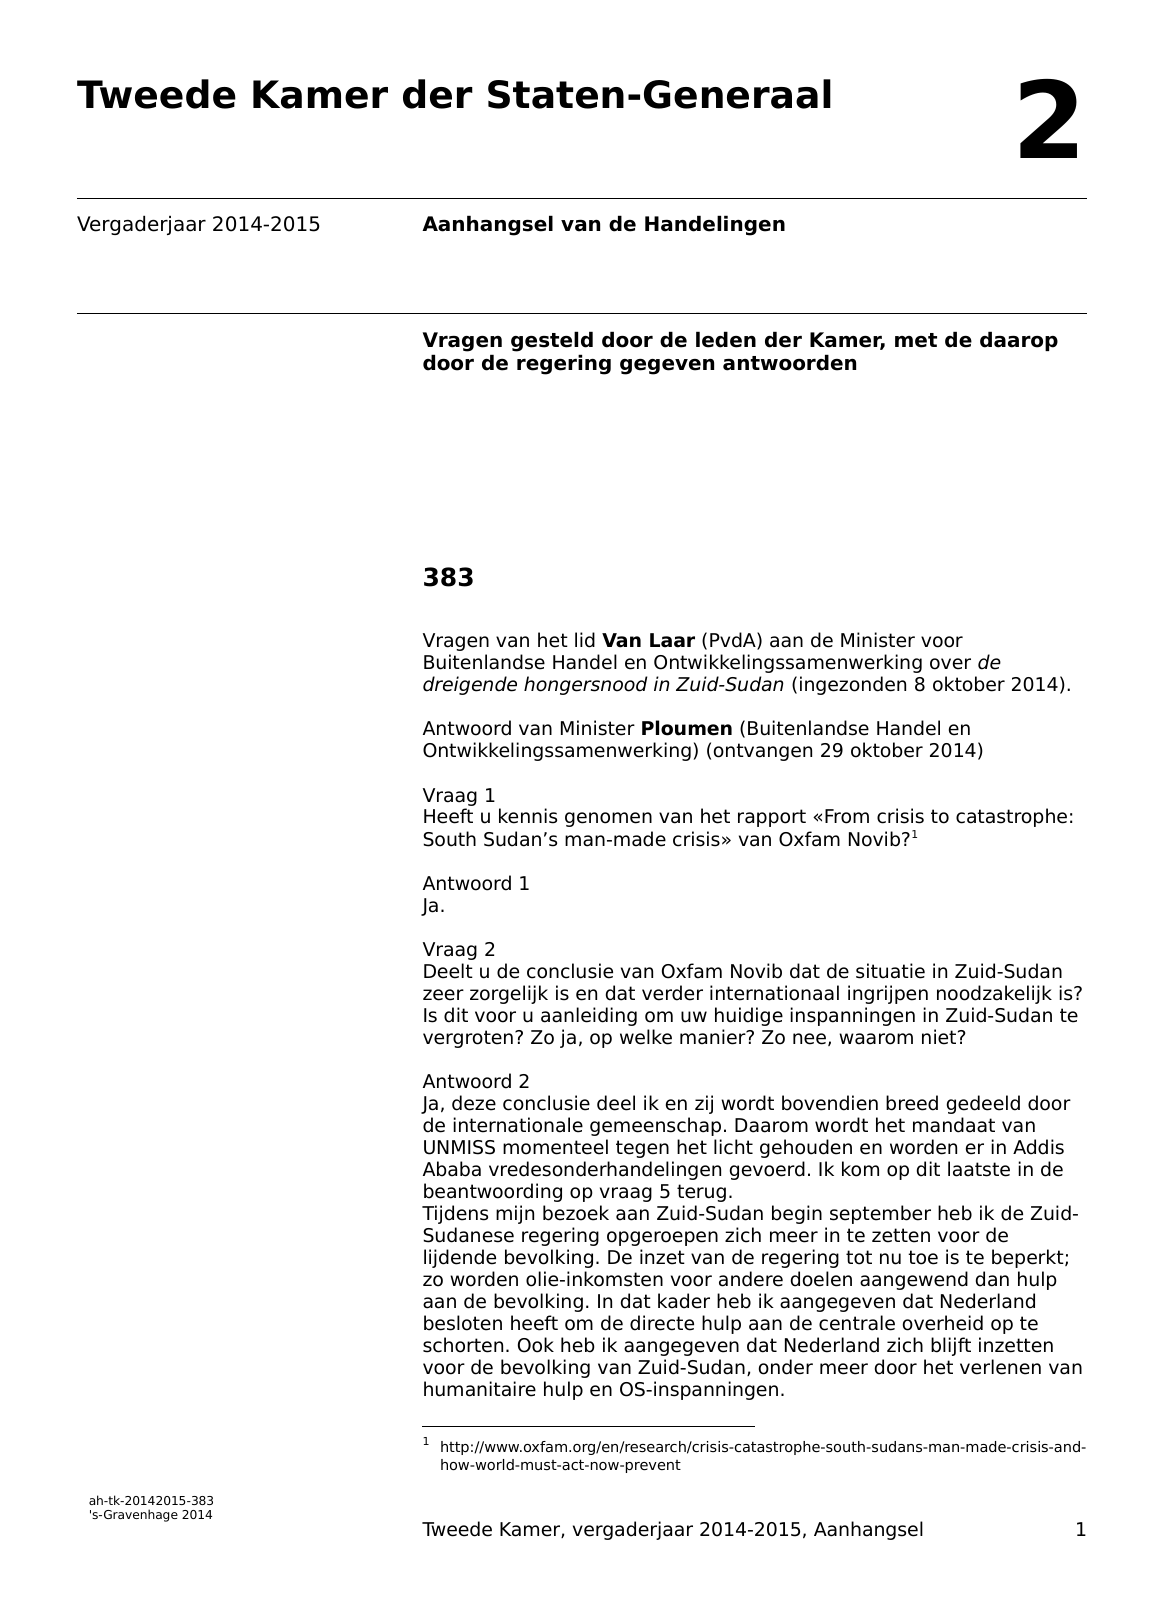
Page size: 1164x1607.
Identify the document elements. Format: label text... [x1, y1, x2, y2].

text 's-Gravenhage 2014 [88, 1508, 323, 1522]
table_cell Aanhangsel van de Handelingen [422, 199, 1087, 313]
text Ja. [422, 894, 1087, 917]
text Vragen van het lid Van Laar (PvdA) aan de Minister voor Buitenlandse Handel en Ontwikkelingssamenwerking over de dreigende hongersnood in Zuid-Sudan (ingezonden 8 oktober 2014). [422, 630, 1087, 696]
text Vraag 1 [422, 784, 1087, 806]
text Ja, deze conclusie deel ik en zij wordt bovendien breed gedeeld door de internationale gemeenschap. Daarom wordt het mandaat van UNMISS momenteel tegen het licht gehouden en worden er in Addis Ababa vredesonderhandelingen gevoerd. Ik kom op dit laatste in de beantwoording op vraag 5 terug. [422, 1093, 1087, 1203]
text Heeft u kennis genomen van het rapport «From crisis to catastrophe: South Sudan’s man-made crisis» van Oxfam Novib? [422, 806, 1087, 850]
text ah-tk-20142015-383 [88, 1494, 323, 1508]
text Antwoord 1 [422, 873, 1087, 894]
text Antwoord van Minister Ploumen (Buitenlandse Handel en Ontwikkelingssamenwerking) (ontvangen 29 oktober 2014) [422, 718, 1087, 762]
table_header 2 [886, 59, 1087, 198]
table_header Tweede Kamer der Staten-Generaal [77, 59, 886, 198]
text Vraag 2 [422, 939, 1087, 961]
text 383 [422, 563, 1087, 592]
text Deelt u de conclusie van Oxfam Novib dat de situatie in Zuid-Sudan zeer zorgelijk is en dat verder internationaal ingrijpen noodzakelijk is? Is dit voor u aanleiding om uw huidige inspanningen in Zuid-Sudan te vergroten? Zo ja, op welke manier? Zo nee, waarom niet? [422, 961, 1087, 1049]
text Tijdens mijn bezoek aan Zuid-Sudan begin september heb ik de Zuid-Sudanese regering opgeroepen zich meer in te zetten voor de lijdende bevolking. De inzet van de regering tot nu toe is te beperkt; zo worden olie-inkomsten voor andere doelen aangewend dan hulp aan de bevolking. In dat kader heb ik aangegeven dat Nederland besloten heeft om de directe hulp aan de centrale overheid op te schorten. Ook heb ik aangegeven dat Nederland zich blijft inzetten voor de bevolking van Zuid-Sudan, onder meer door het verlenen van humanitaire hulp en OS-inspanningen. [422, 1203, 1087, 1401]
table_cell Vergaderjaar 2014-2015 [77, 199, 422, 313]
table_cell Vragen gesteld door de leden der Kamer, met de daarop door de regering gegeven antwoorden [422, 314, 1087, 375]
text Antwoord 2 [422, 1071, 1087, 1093]
text http://www.oxfam.org/en/research/crisis-catastrophe-south-sudans-man-made-crisis-and-how-world-must-act-now-prevent [422, 1435, 1087, 1474]
table_cell [77, 314, 422, 375]
